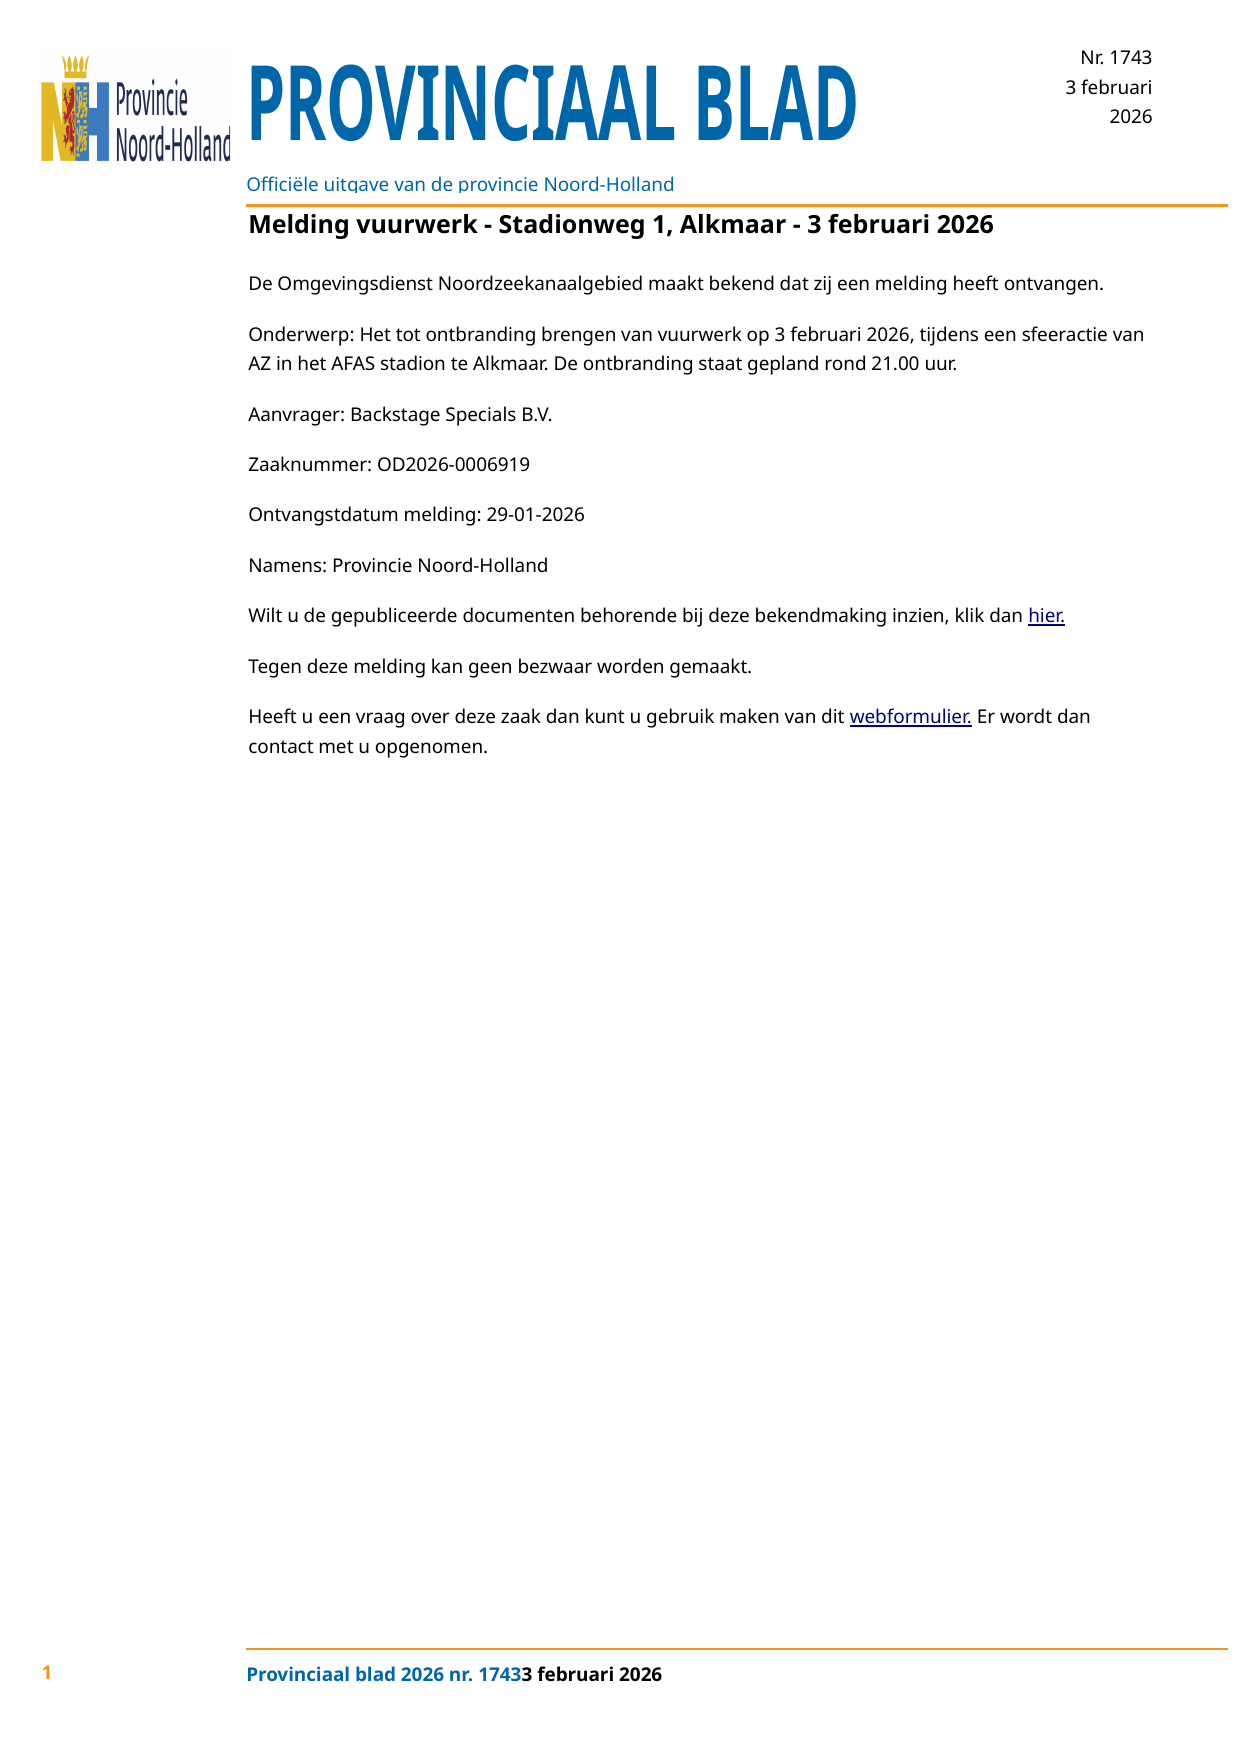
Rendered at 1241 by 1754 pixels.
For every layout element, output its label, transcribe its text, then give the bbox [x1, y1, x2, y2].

text Heeft u een vraag over deze zaak dan kunt u gebruik maken van dit webformulier. Er wordt dan contact met u opgenomen. [248, 703, 1152, 758]
text Zaaknummer: OD2026-0006919 [248, 451, 1152, 477]
text De Omgevingsdienst Noordzeekanaalgebied maakt bekend dat zij een melding heeft ontvangen. [248, 270, 1152, 296]
text Wilt u de gepubliceerde documenten behorende bij deze bekendmaking inzien, klik dan hier. [248, 602, 1152, 628]
text Ontvangstdatum melding: 29-01-2026 [248, 502, 1152, 527]
text Melding vuurwerk - Stadionweg 1, Alkmaar - 3 februari 2026 [248, 207, 1152, 241]
text Onderwerp: Het tot ontbranding brengen van vuurwerk op 3 februari 2026, tijdens een sfeeractie van AZ in het AFAS stadion te Alkmaar. De ontbranding staat gepland rond 21.00 uur. [248, 321, 1152, 376]
text Aanvrager: Backstage Specials B.V. [248, 401, 1152, 426]
text Tegen deze melding kan geen bezwaar worden gemaakt. [248, 653, 1152, 678]
picture [41, 47, 231, 172]
text Namens: Provincie Noord-Holland [248, 552, 1152, 578]
